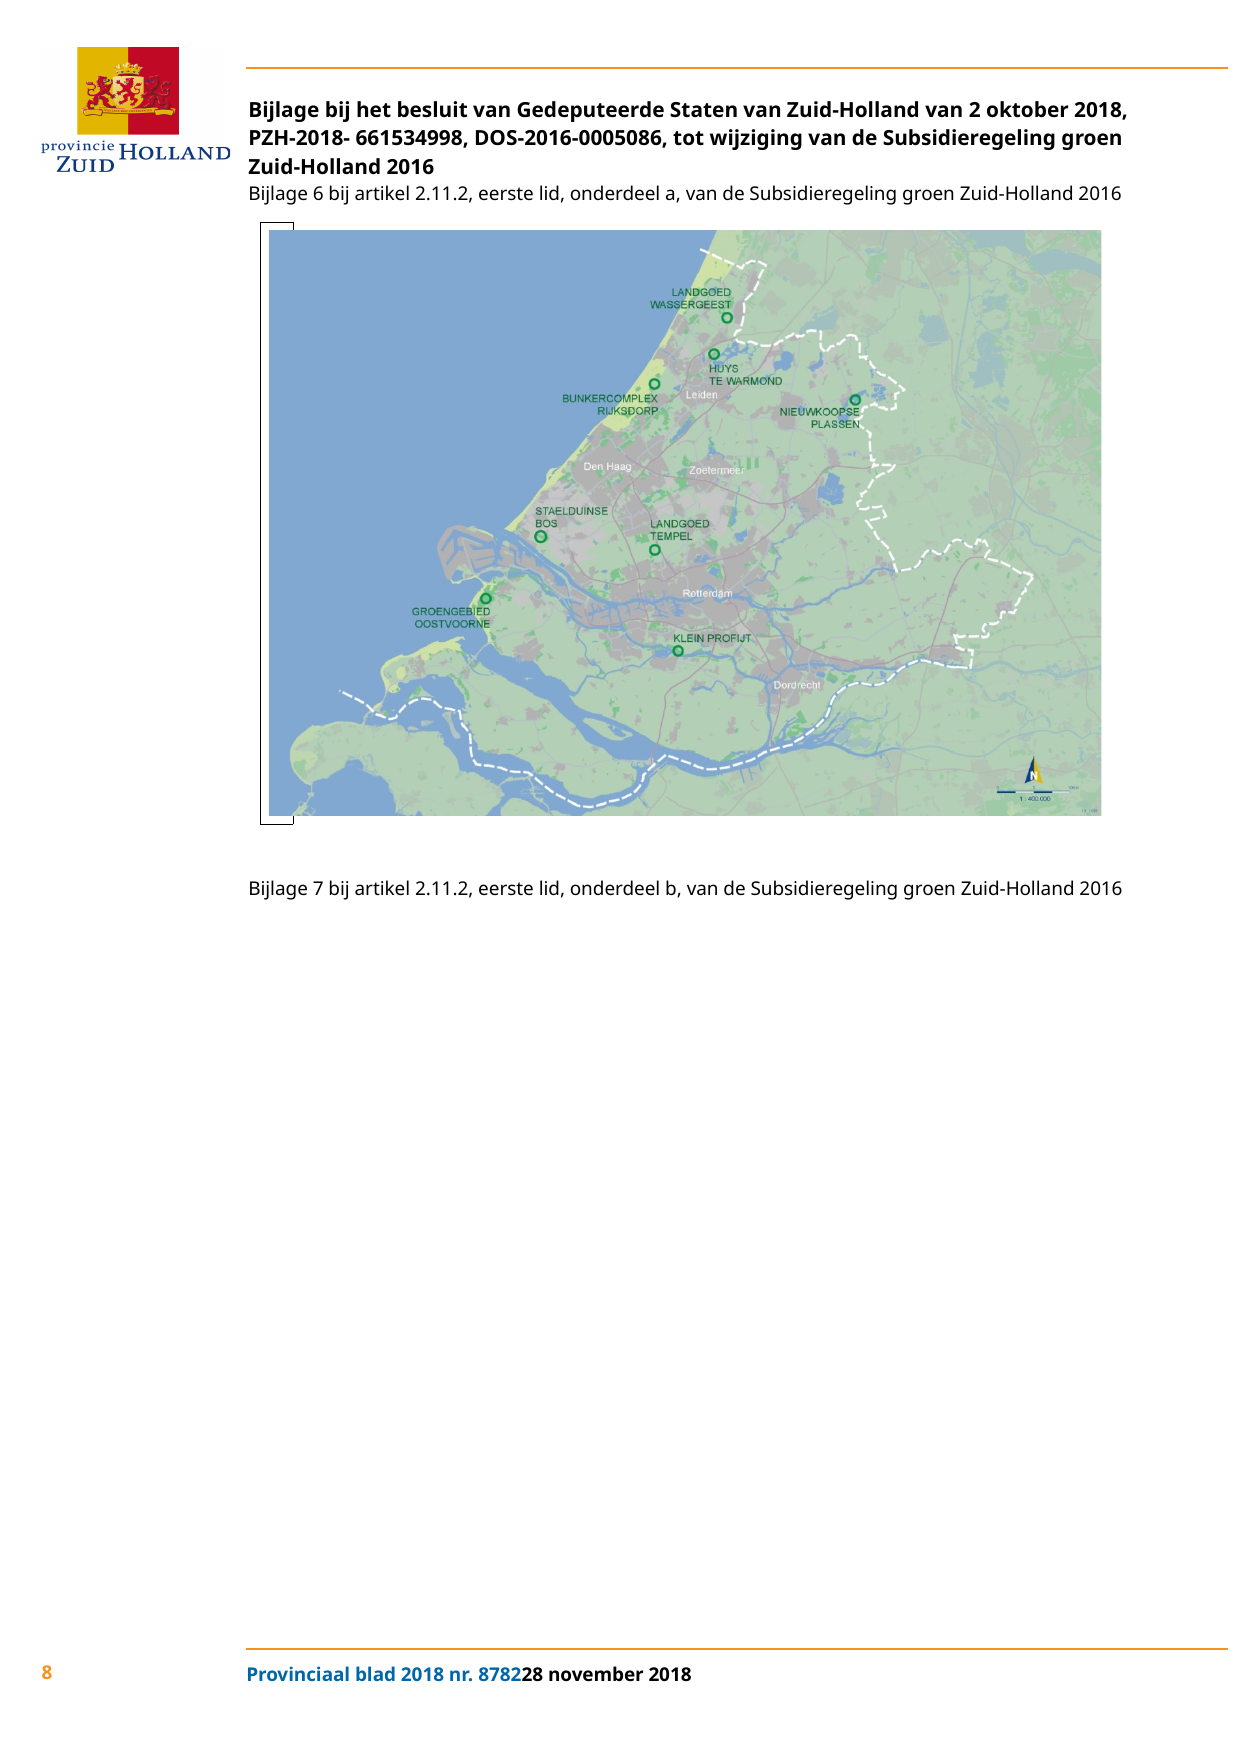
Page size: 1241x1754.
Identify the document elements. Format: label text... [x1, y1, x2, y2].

picture [268, 230, 1102, 816]
text Bijlage 7 bij artikel 2.11.2, eerste lid, onderdeel b, van de Subsidieregeling groen Zuid-Holland 2016 [248, 875, 1152, 901]
text Bijlage bij het besluit van Gedeputeerde Staten van Zuid-Holland van 2 oktober 2018, PZH-2018- 661534998, DOS-2016-0005086, tot wijziging van de Subsidieregeling groen Zuid-Holland 2016 [248, 95, 1152, 180]
text Bijlage 6 bij artikel 2.11.2, eerste lid, onderdeel a, van de Subsidieregeling groen Zuid-Holland 2016 [248, 180, 1152, 206]
picture [41, 47, 231, 172]
